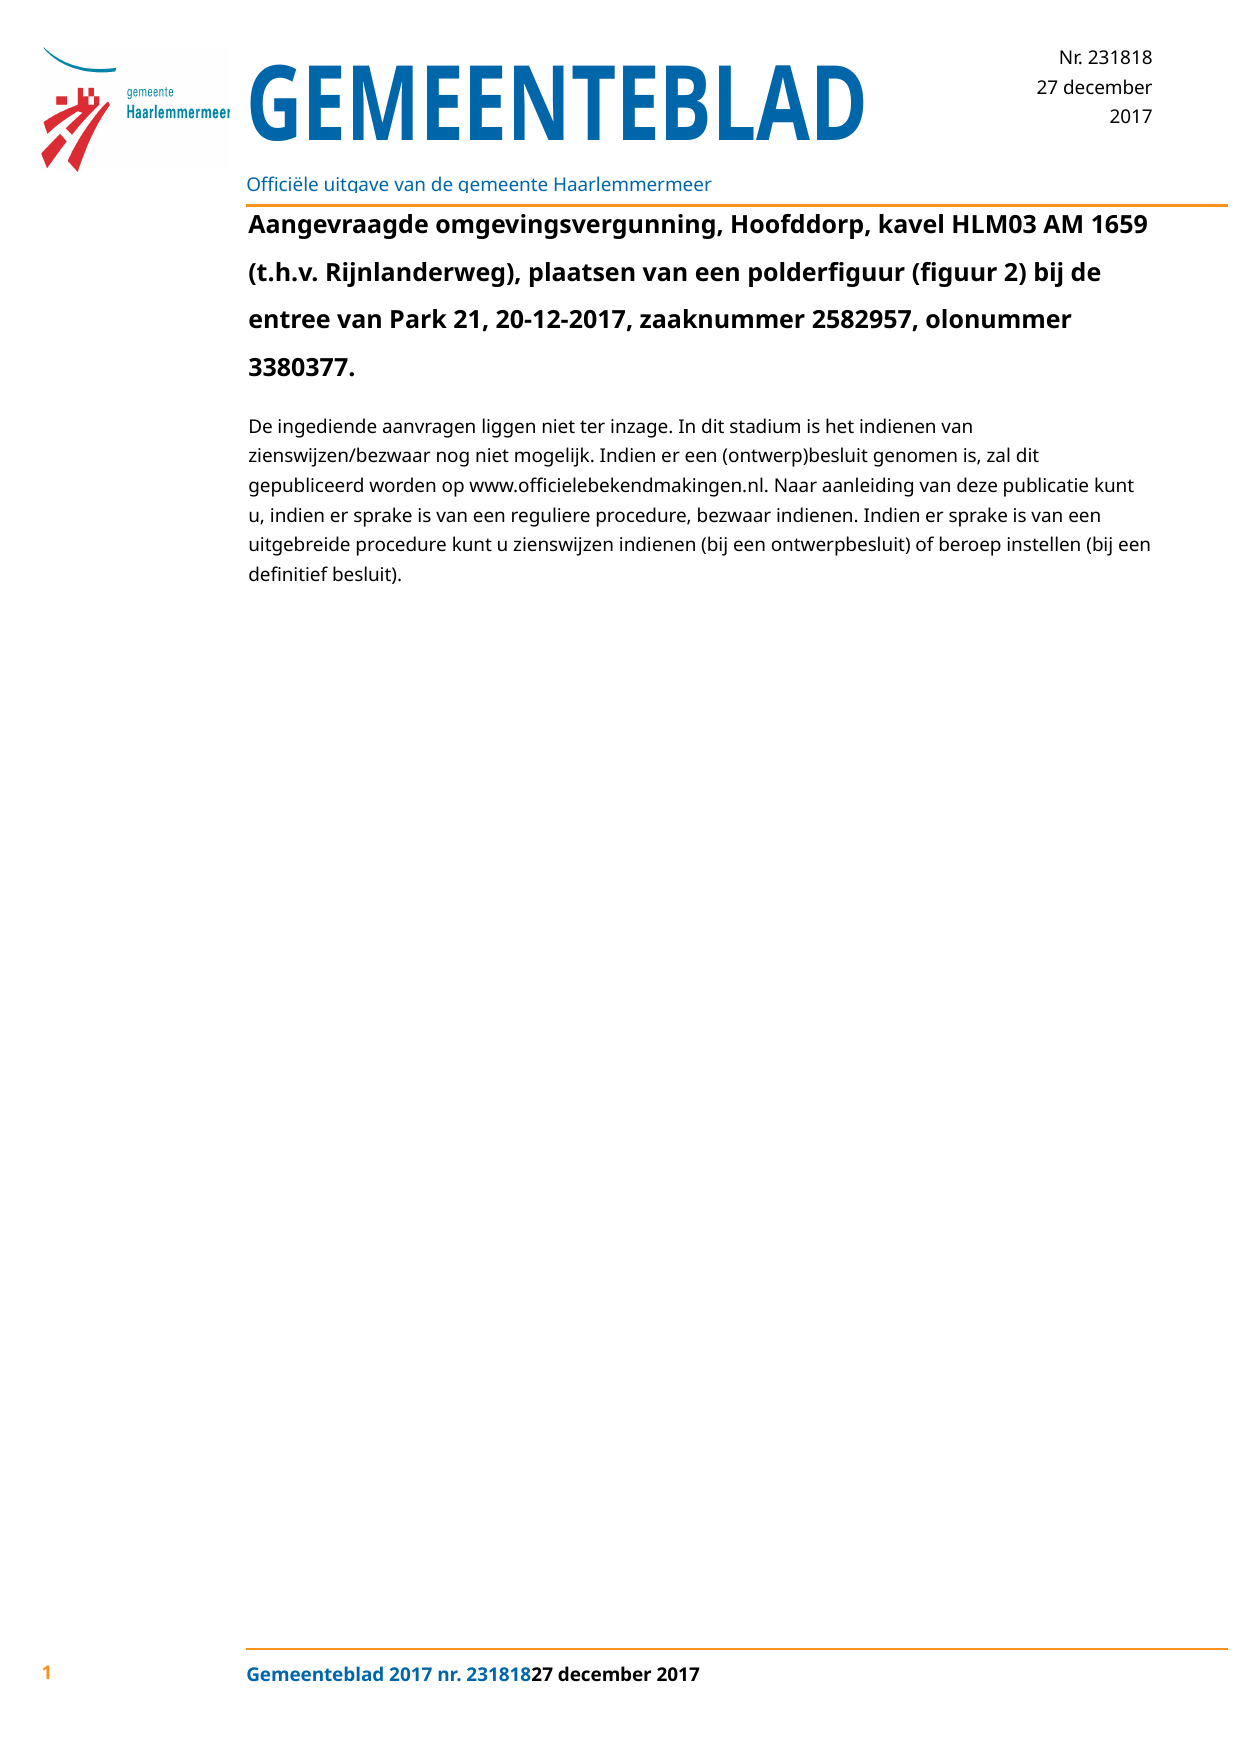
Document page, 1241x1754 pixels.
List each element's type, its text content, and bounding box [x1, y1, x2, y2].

text Aangevraagde omgevingsvergunning, Hoofddorp, kavel HLM03 AM 1659 (t.h.v. Rijnlanderweg), plaatsen van een polderfiguur (figuur 2) bij de entree van Park 21, 20-12-2017, zaaknummer 2582957, olonummer 3380377. [248, 207, 1152, 384]
picture [41, 47, 231, 172]
text De ingediende aanvragen liggen niet ter inzage. In dit stadium is het indienen van zienswijzen/bezwaar nog niet mogelijk. Indien er een (ontwerp)besluit genomen is, zal dit gepubliceerd worden op www.officielebekendmakingen.nl. Naar aanleiding van deze publicatie kunt u, indien er sprake is van een reguliere procedure, bezwaar indienen. Indien er sprake is van een uitgebreide procedure kunt u zienswijzen indienen (bij een ontwerpbesluit) of beroep instellen (bij een definitief besluit). [248, 413, 1152, 587]
